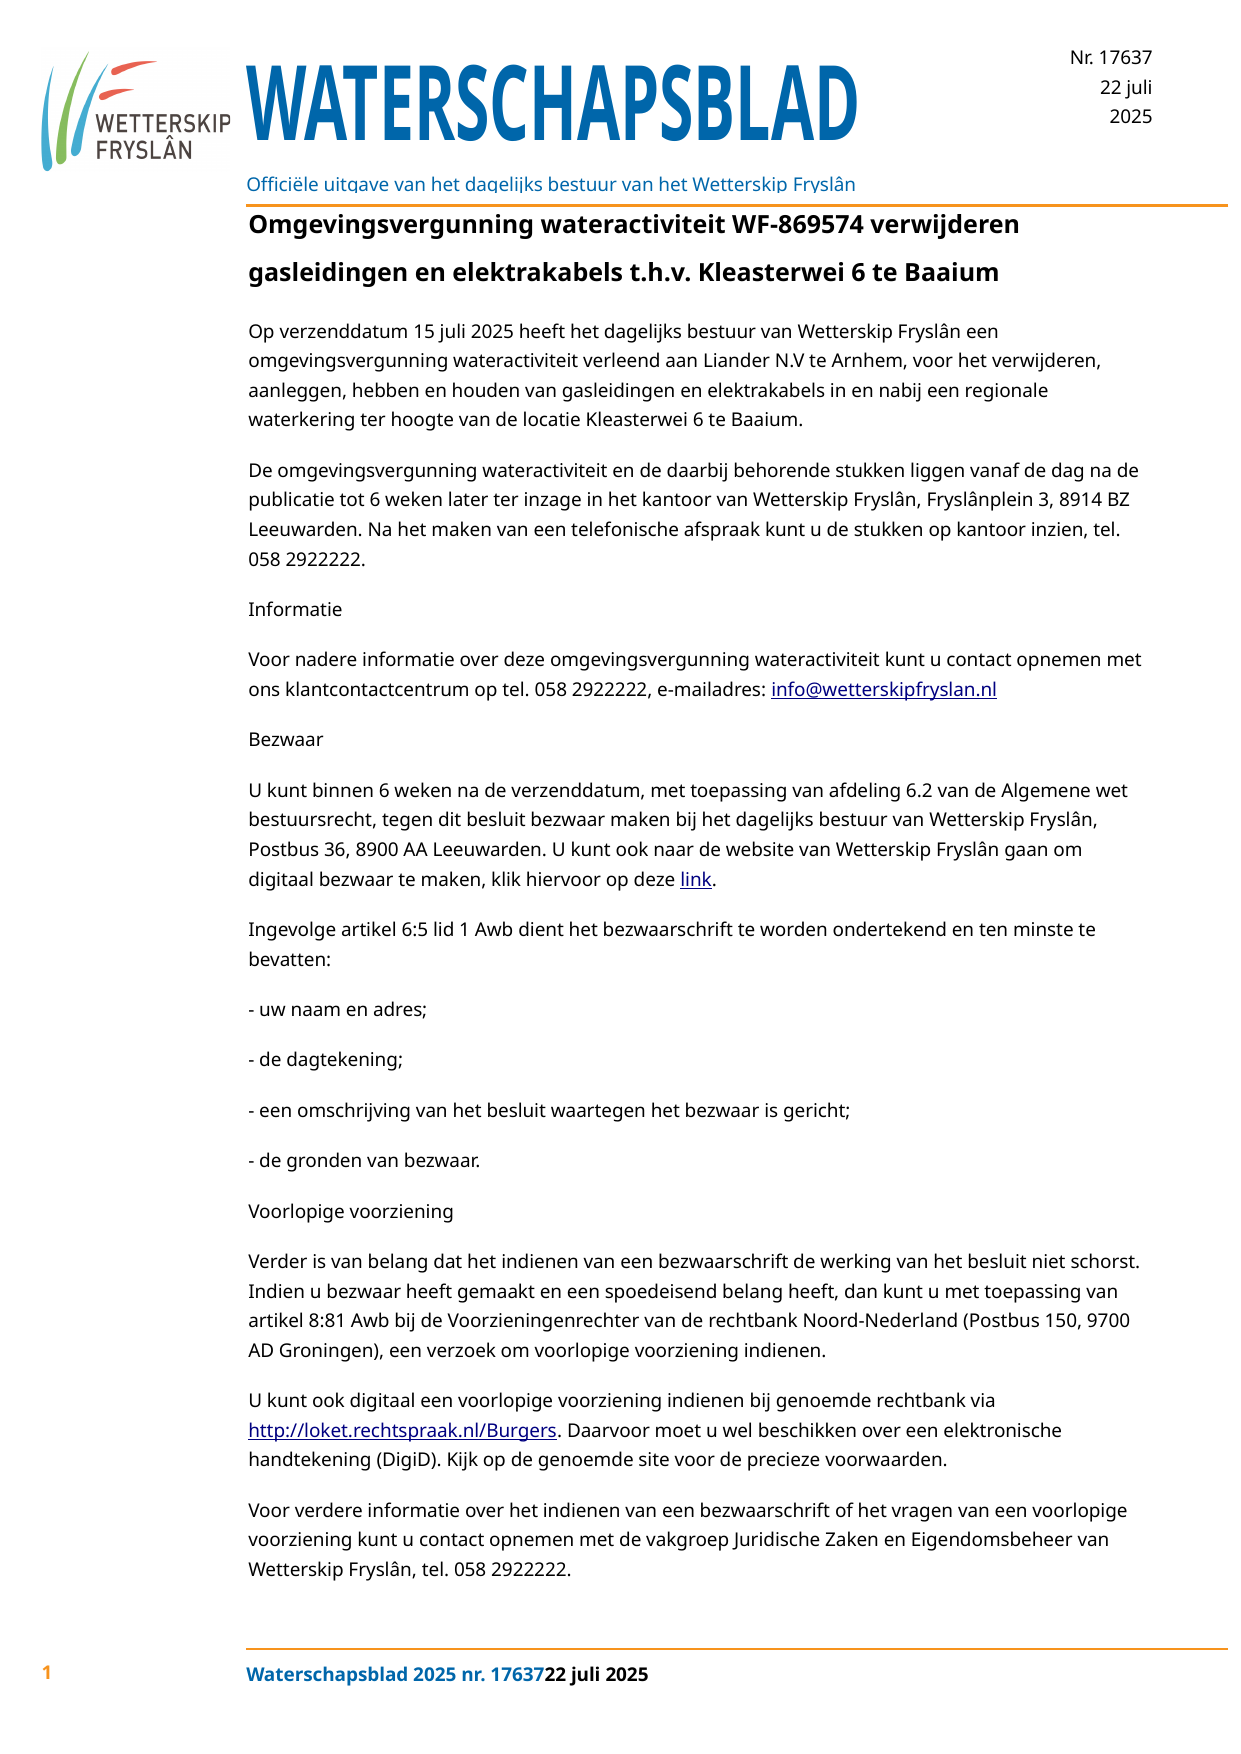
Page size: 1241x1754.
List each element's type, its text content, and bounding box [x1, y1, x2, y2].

text Voor nadere informatie over deze omgevingsvergunning wateractiviteit kunt u contact opnemen met ons klantcontactcentrum op tel. 058 2922222, e-mailadres: info@wetterskipfryslan.nl [248, 647, 1152, 702]
text U kunt binnen 6 weken na de verzenddatum, met toepassing van afdeling 6.2 van de Algemene wet bestuursrecht, tegen dit besluit bezwaar maken bij het dagelijks bestuur van Wetterskip Fryslân, Postbus 36, 8900 AA Leeuwarden. U kunt ook naar de website van Wetterskip Fryslân gaan om digitaal bezwaar te maken, klik hiervoor op deze link. [248, 777, 1152, 892]
text Omgevingsvergunning wateractiviteit WF-869574 verwijderen gasleidingen en elektrakabels t.h.v. Kleasterwei 6 te Baaium [248, 207, 1152, 288]
text Informatie [248, 596, 1152, 622]
text - uw naam en adres; [248, 996, 1152, 1022]
text Op verzenddatum 15 juli 2025 heeft het dagelijks bestuur van Wetterskip Fryslân een omgevingsvergunning wateractiviteit verleend aan Liander N.V te Arnhem, voor het verwijderen, aanleggen, hebben en houden van gasleidingen en elektrakabels in en nabij een regionale waterkering ter hoogte van de locatie Kleasterwei 6 te Baaium. [248, 318, 1152, 432]
text Bezwaar [248, 727, 1152, 752]
text - de gronden van bezwaar. [248, 1147, 1152, 1173]
text U kunt ook digitaal een voorlopige voorziening indienen bij genoemde rechtbank via http://loket.rechtspraak.nl/Burgers. Daarvoor moet u wel beschikken over een elektronische handtekening (DigiD). Kijk op de genoemde site voor de precieze voorwaarden. [248, 1387, 1152, 1472]
text De omgevingsvergunning wateractiviteit en de daarbij behorende stukken liggen vanaf de dag na de publicatie tot 6 weken later ter inzage in het kantoor van Wetterskip Fryslân, Fryslânplein 3, 8914 BZ Leeuwarden. Na het maken van een telefonische afspraak kunt u de stukken op kantoor inzien, tel. 058 2922222. [248, 457, 1152, 572]
text Voor verdere informatie over het indienen van een bezwaarschrift of het vragen van een voorlopige voorziening kunt u contact opnemen met de vakgroep Juridische Zaken en Eigendomsbeheer van Wetterskip Fryslân, tel. 058 2922222. [248, 1497, 1152, 1582]
text Verder is van belang dat het indienen van een bezwaarschrift de werking van het besluit niet schorst. Indien u bezwaar heeft gemaakt en een spoedeisend belang heeft, dan kunt u met toepassing van artikel 8:81 Awb bij de Voorzieningenrechter van de rechtbank Noord-Nederland (Postbus 150, 9700 AD Groningen), een verzoek om voorlopige voorziening indienen. [248, 1248, 1152, 1363]
text Ingevolge artikel 6:5 lid 1 Awb dient het bezwaarschrift te worden ondertekend en ten minste te bevatten: [248, 916, 1152, 972]
text Voorlopige voorziening [248, 1198, 1152, 1224]
text - een omschrijving van het besluit waartegen het bezwaar is gericht; [248, 1097, 1152, 1123]
text - de dagtekening; [248, 1047, 1152, 1072]
picture [41, 47, 231, 172]
